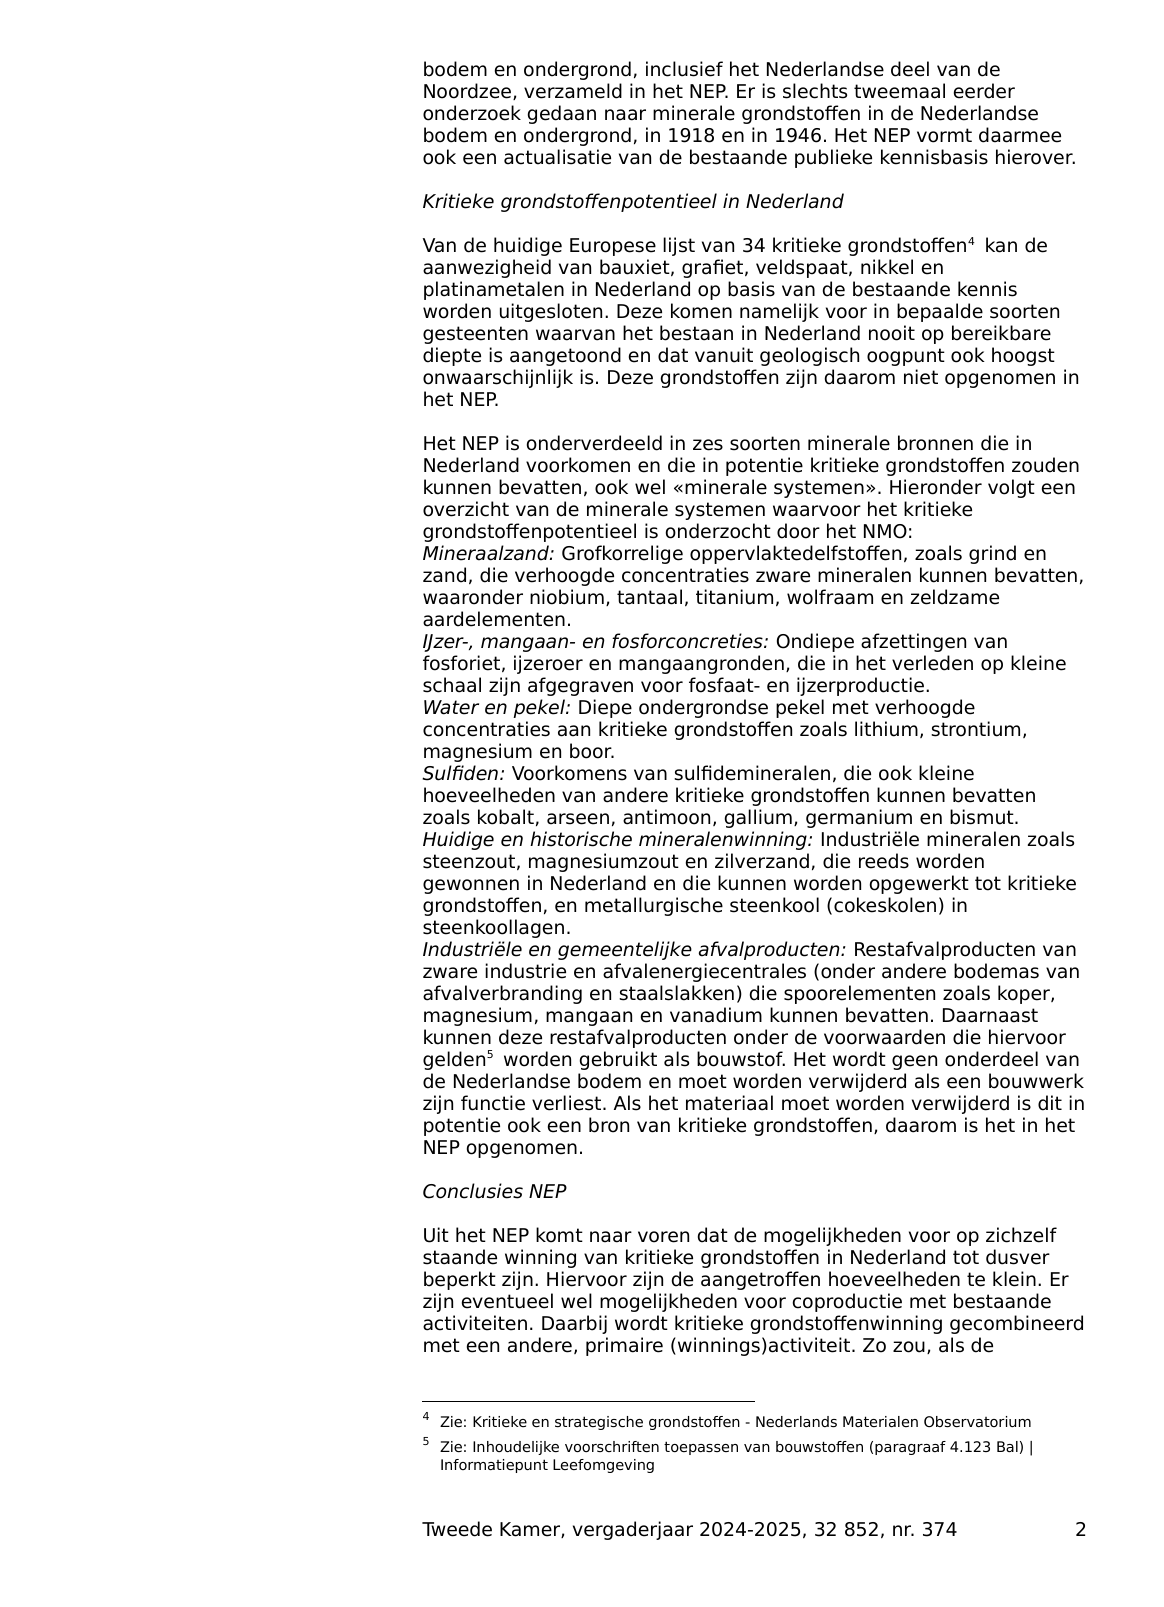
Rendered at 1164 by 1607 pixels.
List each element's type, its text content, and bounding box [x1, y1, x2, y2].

subtitle Conclusies NEP [422, 1181, 1087, 1203]
text IJzer-, mangaan- en fosforconcreties: Ondiepe afzettingen van fosforiet, ijzeroer en mangaangronden, die in het verleden op kleine schaal zijn afgegraven voor fosfaat- en ijzerproductie. [422, 631, 1087, 697]
text Mineraalzand: Grofkorrelige oppervlaktedelfstoffen, zoals grind en zand, die verhoogde concentraties zware mineralen kunnen bevatten, waaronder niobium, tantaal, titanium, wolfraam en zeldzame aardelementen. [422, 543, 1087, 631]
text Uit het NEP komt naar voren dat de mogelijkheden voor op zichzelf staande winning van kritieke grondstoffen in Nederland tot dusver beperkt zijn. Hiervoor zijn de aangetroffen hoeveelheden te klein. Er zijn eventueel wel mogelijkheden voor coproductie met bestaande activiteiten. Daarbij wordt kritieke grondstoffenwinning gecombineerd met een andere, primaire (winnings)activiteit. Zo zou, als de [422, 1225, 1087, 1357]
text Sulfiden: Voorkomens van sulfidemineralen, die ook kleine hoeveelheden van andere kritieke grondstoffen kunnen bevatten zoals kobalt, arseen, antimoon, gallium, germanium en bismut. [422, 763, 1087, 829]
text Van de huidige Europese lijst van 34 kritieke grondstoffen kan de aanwezigheid van bauxiet, grafiet, veldspaat, nikkel en platinametalen in Nederland op basis van de bestaande kennis worden uitgesloten. Deze komen namelijk voor in bepaalde soorten gesteenten waarvan het bestaan in Nederland nooit op bereikbare diepte is aangetoond en dat vanuit geologisch oogpunt ook hoogst onwaarschijnlijk is. Deze grondstoffen zijn daarom niet opgenomen in het NEP. [422, 235, 1087, 411]
text Industriële en gemeentelijke afvalproducten: Restafvalproducten van zware industrie en afvalenergiecentrales (onder andere bodemas van afvalverbranding en staalslakken) die spoorelementen zoals koper, magnesium, mangaan en vanadium kunnen bevatten. Daarnaast kunnen deze restafvalproducten onder de voorwaarden die hiervoor gelden worden gebruikt als bouwstof. Het wordt geen onderdeel van de Nederlandse bodem en moet worden verwijderd als een bouwwerk zijn functie verliest. Als het materiaal moet worden verwijderd is dit in potentie ook een bron van kritieke grondstoffen, daarom is het in het NEP opgenomen. [422, 939, 1087, 1159]
text Water en pekel: Diepe ondergrondse pekel met verhoogde concentraties aan kritieke grondstoffen zoals lithium, strontium, magnesium en boor. [422, 697, 1087, 763]
text Huidige en historische mineralenwinning: Industriële mineralen zoals steenzout, magnesiumzout en zilverzand, die reeds worden gewonnen in Nederland en die kunnen worden opgewerkt tot kritieke grondstoffen, en metallurgische steenkool (cokeskolen) in steenkoollagen. [422, 829, 1087, 939]
text Het NEP is onderverdeeld in zes soorten minerale bronnen die in Nederland voorkomen en die in potentie kritieke grondstoffen zouden kunnen bevatten, ook wel «minerale systemen». Hieronder volgt een overzicht van de minerale systemen waarvoor het kritieke grondstoffenpotentieel is onderzocht door het NMO: [422, 433, 1087, 543]
text Zie: Inhoudelijke voorschriften toepassen van bouwstoffen (paragraaf 4.123 Bal) | Informatiepunt Leefomgeving [422, 1435, 1087, 1474]
text Zie: Kritieke en strategische grondstoffen - Nederlands Materialen Observatorium [422, 1410, 1087, 1432]
subtitle Kritieke grondstoffenpotentieel in Nederland [422, 191, 1087, 213]
text bodem en ondergrond, inclusief het Nederlandse deel van de Noordzee, verzameld in het NEP. Er is slechts tweemaal eerder onderzoek gedaan naar minerale grondstoffen in de Nederlandse bodem en ondergrond, in 1918 en in 1946. Het NEP vormt daarmee ook een actualisatie van de bestaande publieke kennisbasis hierover. [422, 59, 1087, 169]
